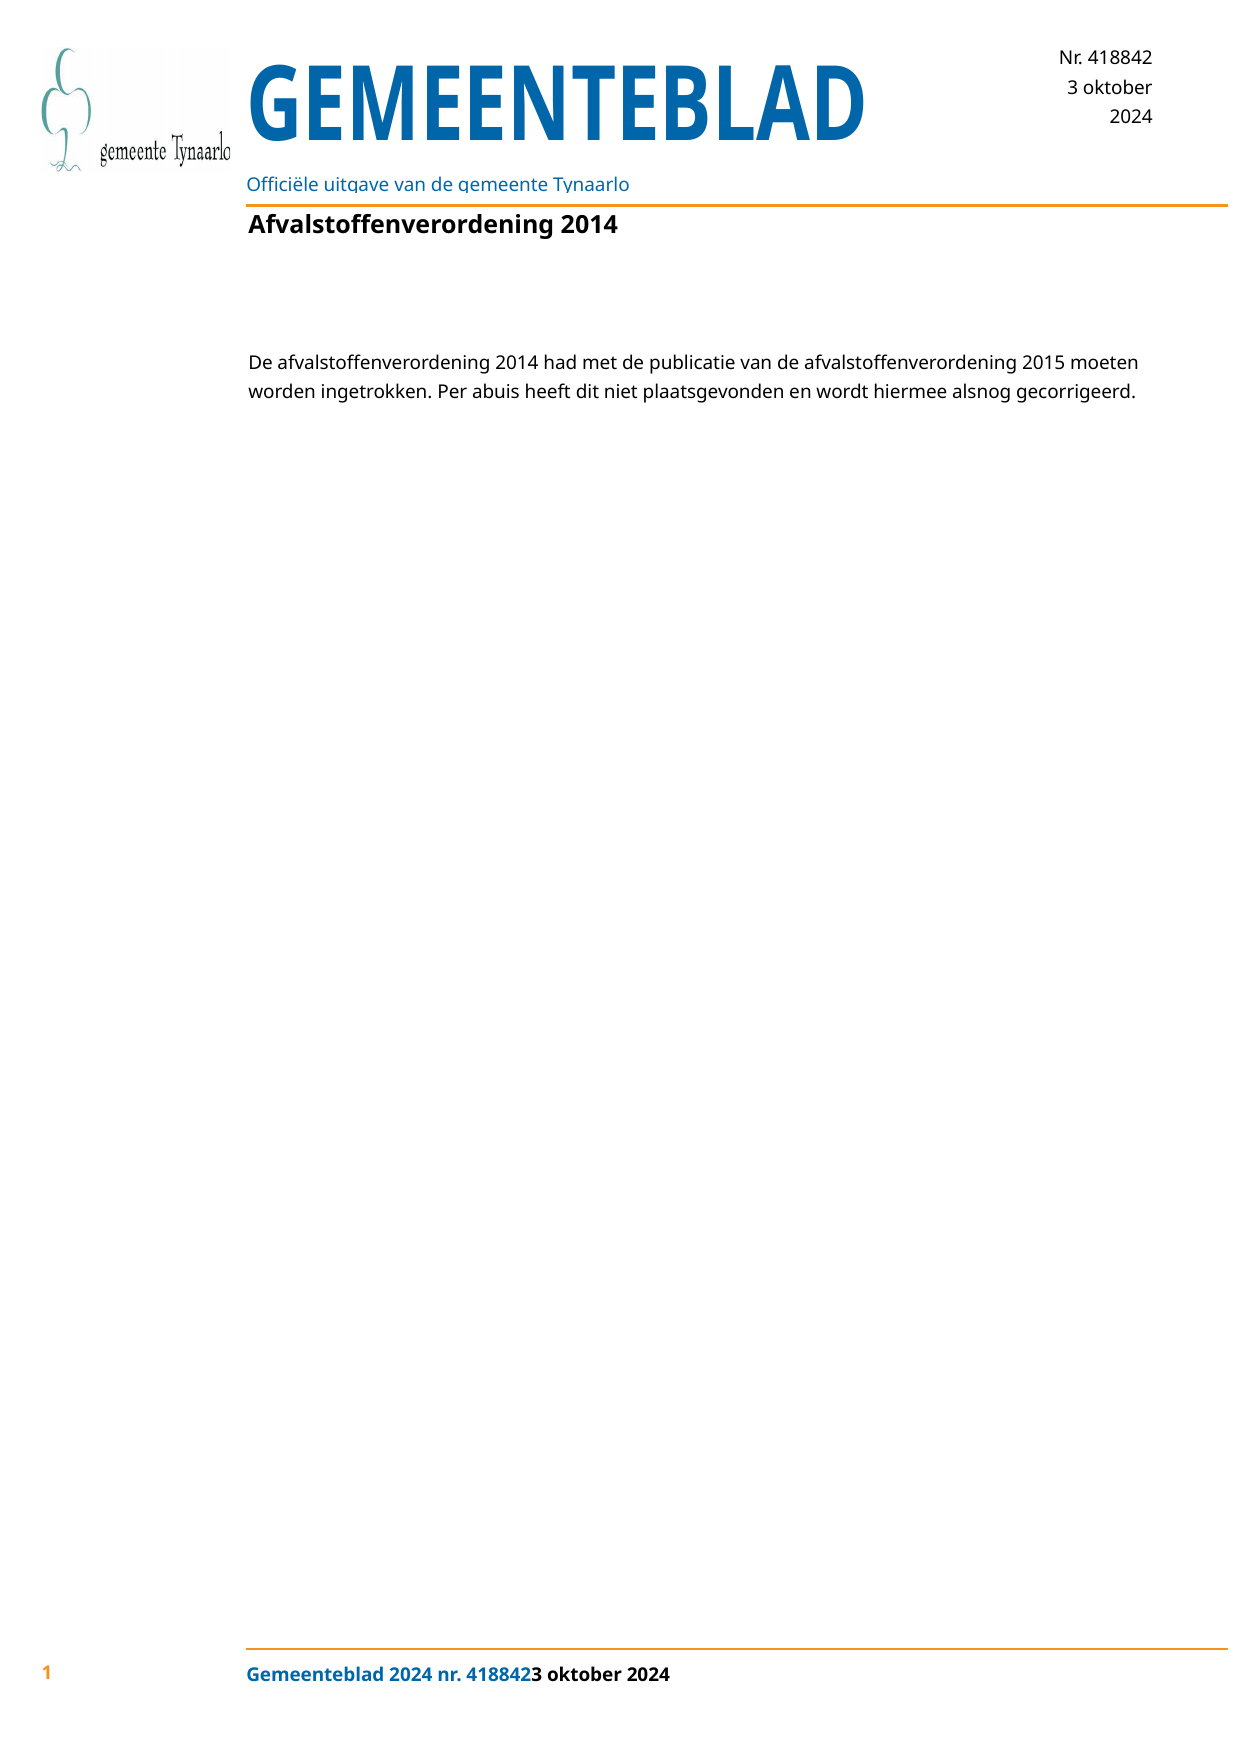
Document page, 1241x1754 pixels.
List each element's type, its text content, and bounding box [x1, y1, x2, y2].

text Afvalstoffenverordening 2014 [248, 207, 1152, 241]
picture [41, 47, 231, 172]
text De afvalstoffenverordening 2014 had met de publicatie van de afvalstoffenverordening 2015 moeten worden ingetrokken. Per abuis heeft dit niet plaatsgevonden en wordt hiermee alsnog gecorrigeerd. [248, 349, 1152, 404]
